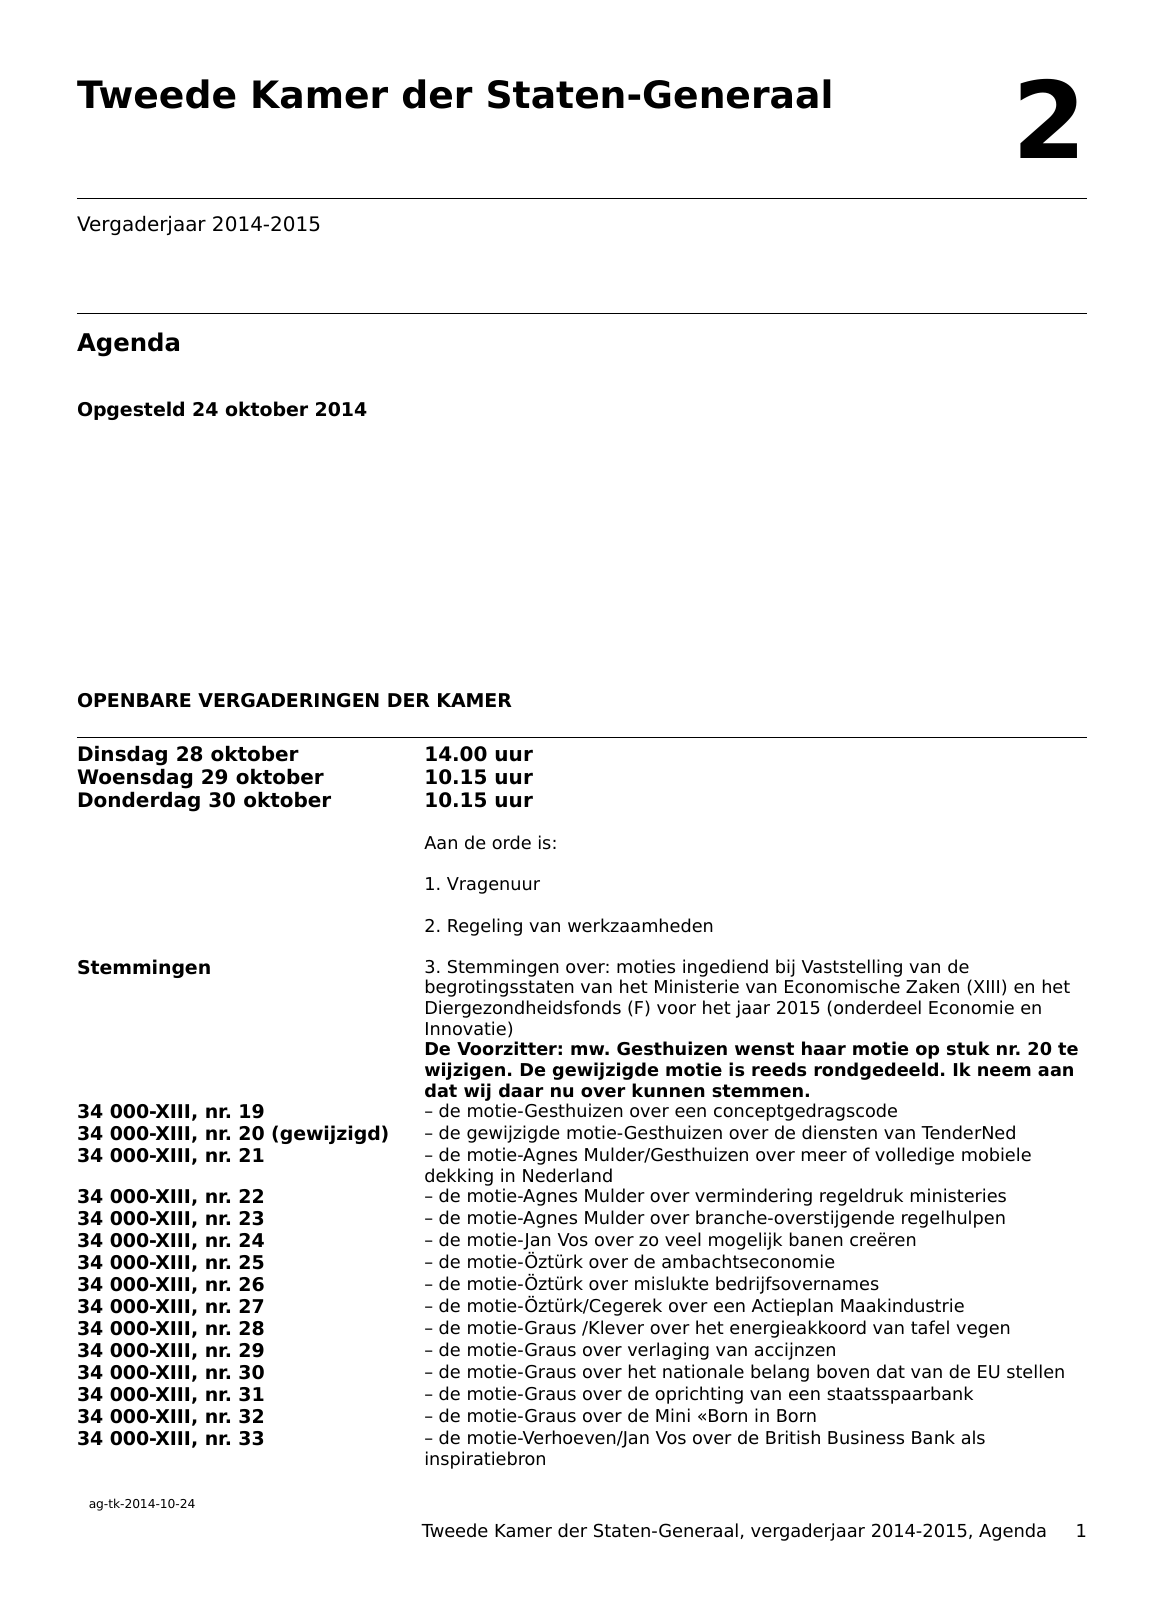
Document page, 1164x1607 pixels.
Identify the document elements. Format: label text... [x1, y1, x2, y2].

table_cell Vergaderjaar 2014-2015 [77, 199, 1087, 313]
table_cell [401, 936, 418, 957]
table_cell [401, 1186, 418, 1208]
table_cell [401, 1428, 418, 1469]
subtitle OPENBARE VERGADERINGEN DER KAMER [77, 690, 1087, 712]
table_cell 34 000-XIII, nr. 29 [77, 1340, 401, 1362]
table_cell [401, 833, 418, 854]
table_cell 34 000-XIII, nr. 23 [77, 1208, 401, 1230]
table_cell 34 000-XIII, nr. 31 [77, 1384, 401, 1406]
table_cell 2. Regeling van werkzaamheden [418, 916, 1087, 936]
table_header Tweede Kamer der Staten-Generaal [77, 59, 886, 198]
table_cell 34 000-XIII, nr. 33 [77, 1428, 401, 1469]
table_cell [401, 789, 418, 812]
table_cell [401, 874, 418, 895]
table_cell [401, 1406, 418, 1428]
table_header 14.00 uur [418, 738, 1087, 766]
table_cell – de motie-Graus over het nationale belang boven dat van de EU stellen [418, 1362, 1087, 1384]
table_cell [401, 813, 418, 833]
table_cell Donderdag 30 oktober [77, 789, 401, 812]
table_cell [77, 895, 401, 916]
table_cell [401, 1252, 418, 1274]
table_cell Stemmingen [77, 957, 401, 1039]
table_cell [418, 936, 1087, 957]
table_cell – de motie-Verhoeven/Jan Vos over de British Business Bank als inspiratiebron [418, 1428, 1087, 1469]
table_cell – de motie-Öztürk over mislukte bedrijfsovernames [418, 1274, 1087, 1296]
table_cell 34 000-XIII, nr. 25 [77, 1252, 401, 1274]
table_header Dinsdag 28 oktober [77, 738, 401, 766]
table_cell De Voorzitter: mw. Gesthuizen wenst haar motie op stuk nr. 20 te wijzigen. De gewijzigde motie is reeds rondgedeeld. Ik neem aan dat wij daar nu over kunnen stemmen. [418, 1039, 1087, 1101]
table_cell [401, 1318, 418, 1340]
text ag-tk-2014-10-24 [88, 1497, 323, 1511]
table_cell [401, 1039, 418, 1101]
table_cell [422, 314, 1087, 357]
table_cell – de motie-Öztürk/Cegerek over een Actieplan Maakindustrie [418, 1296, 1087, 1318]
table_cell 34 000-XIII, nr. 19 [77, 1101, 401, 1123]
table_cell [418, 895, 1087, 916]
table_cell 34 000-XIII, nr. 30 [77, 1362, 401, 1384]
table_cell – de gewijzigde motie-Gesthuizen over de diensten van TenderNed [418, 1123, 1087, 1145]
table_cell [401, 1101, 418, 1123]
table_header [401, 738, 418, 766]
table_cell – de motie-Agnes Mulder over vermindering regeldruk ministeries [418, 1186, 1087, 1208]
table_cell [77, 916, 401, 936]
table_cell [401, 854, 418, 874]
table_cell 34 000-XIII, nr. 20 (gewijzigd) [77, 1123, 401, 1145]
table_cell 34 000-XIII, nr. 22 [77, 1186, 401, 1208]
table_cell 34 000-XIII, nr. 26 [77, 1274, 401, 1296]
table_cell [401, 1123, 418, 1145]
table_cell 34 000-XIII, nr. 32 [77, 1406, 401, 1428]
table_cell [77, 833, 401, 854]
table_cell – de motie-Jan Vos over zo veel mogelijk banen creëren [418, 1230, 1087, 1252]
table_cell 34 000-XIII, nr. 21 [77, 1145, 401, 1186]
table_cell – de motie-Graus over verlaging van accijnzen [418, 1340, 1087, 1362]
table_cell [401, 1362, 418, 1384]
table_cell – de motie-Gesthuizen over een conceptgedragscode [418, 1101, 1087, 1123]
table_cell [401, 1340, 418, 1362]
table_cell 10.15 uur [418, 766, 1087, 789]
table_cell 34 000-XIII, nr. 27 [77, 1296, 401, 1318]
table_cell [401, 1208, 418, 1230]
table_cell [418, 854, 1087, 874]
table_cell – de motie-Graus over de oprichting van een staatsspaarbank [418, 1384, 1087, 1406]
table_cell – de motie-Agnes Mulder over branche-overstijgende regelhulpen [418, 1208, 1087, 1230]
table_cell [77, 936, 401, 957]
table_cell [401, 766, 418, 789]
table_cell [77, 1039, 401, 1101]
table_cell – de motie-Graus over de Mini «Born in Born [418, 1406, 1087, 1428]
table_cell [401, 895, 418, 916]
table_cell [401, 1230, 418, 1252]
table_cell [401, 916, 418, 936]
table_cell Aan de orde is: [418, 833, 1087, 854]
text Opgesteld 24 oktober 2014 [77, 399, 1087, 421]
table_cell Woensdag 29 oktober [77, 766, 401, 789]
table_cell [401, 1384, 418, 1406]
table_cell [401, 1274, 418, 1296]
table_cell [401, 957, 418, 1039]
table_cell Agenda [77, 314, 422, 357]
table_cell – de motie-Graus /Klever over het energieakkoord van tafel vegen [418, 1318, 1087, 1340]
table_cell [77, 854, 401, 874]
table_cell [401, 1296, 418, 1318]
table_cell [401, 1145, 418, 1186]
table_header 2 [886, 59, 1087, 198]
table_cell 10.15 uur [418, 789, 1087, 812]
table_cell [77, 813, 401, 833]
table_cell 34 000-XIII, nr. 24 [77, 1230, 401, 1252]
table_cell – de motie-Agnes Mulder/Gesthuizen over meer of volledige mobiele dekking in Nederland [418, 1145, 1087, 1186]
table_cell [418, 813, 1087, 833]
table_cell [77, 874, 401, 895]
table_cell 1. Vragenuur [418, 874, 1087, 895]
table_cell 34 000-XIII, nr. 28 [77, 1318, 401, 1340]
table_cell 3. Stemmingen over: moties ingediend bij Vaststelling van de begrotingsstaten van het Ministerie van Economische Zaken (XIII) en het Diergezondheidsfonds (F) voor het jaar 2015 (onderdeel Economie en Innovatie) [418, 957, 1087, 1039]
table_cell – de motie-Öztürk over de ambachtseconomie [418, 1252, 1087, 1274]
